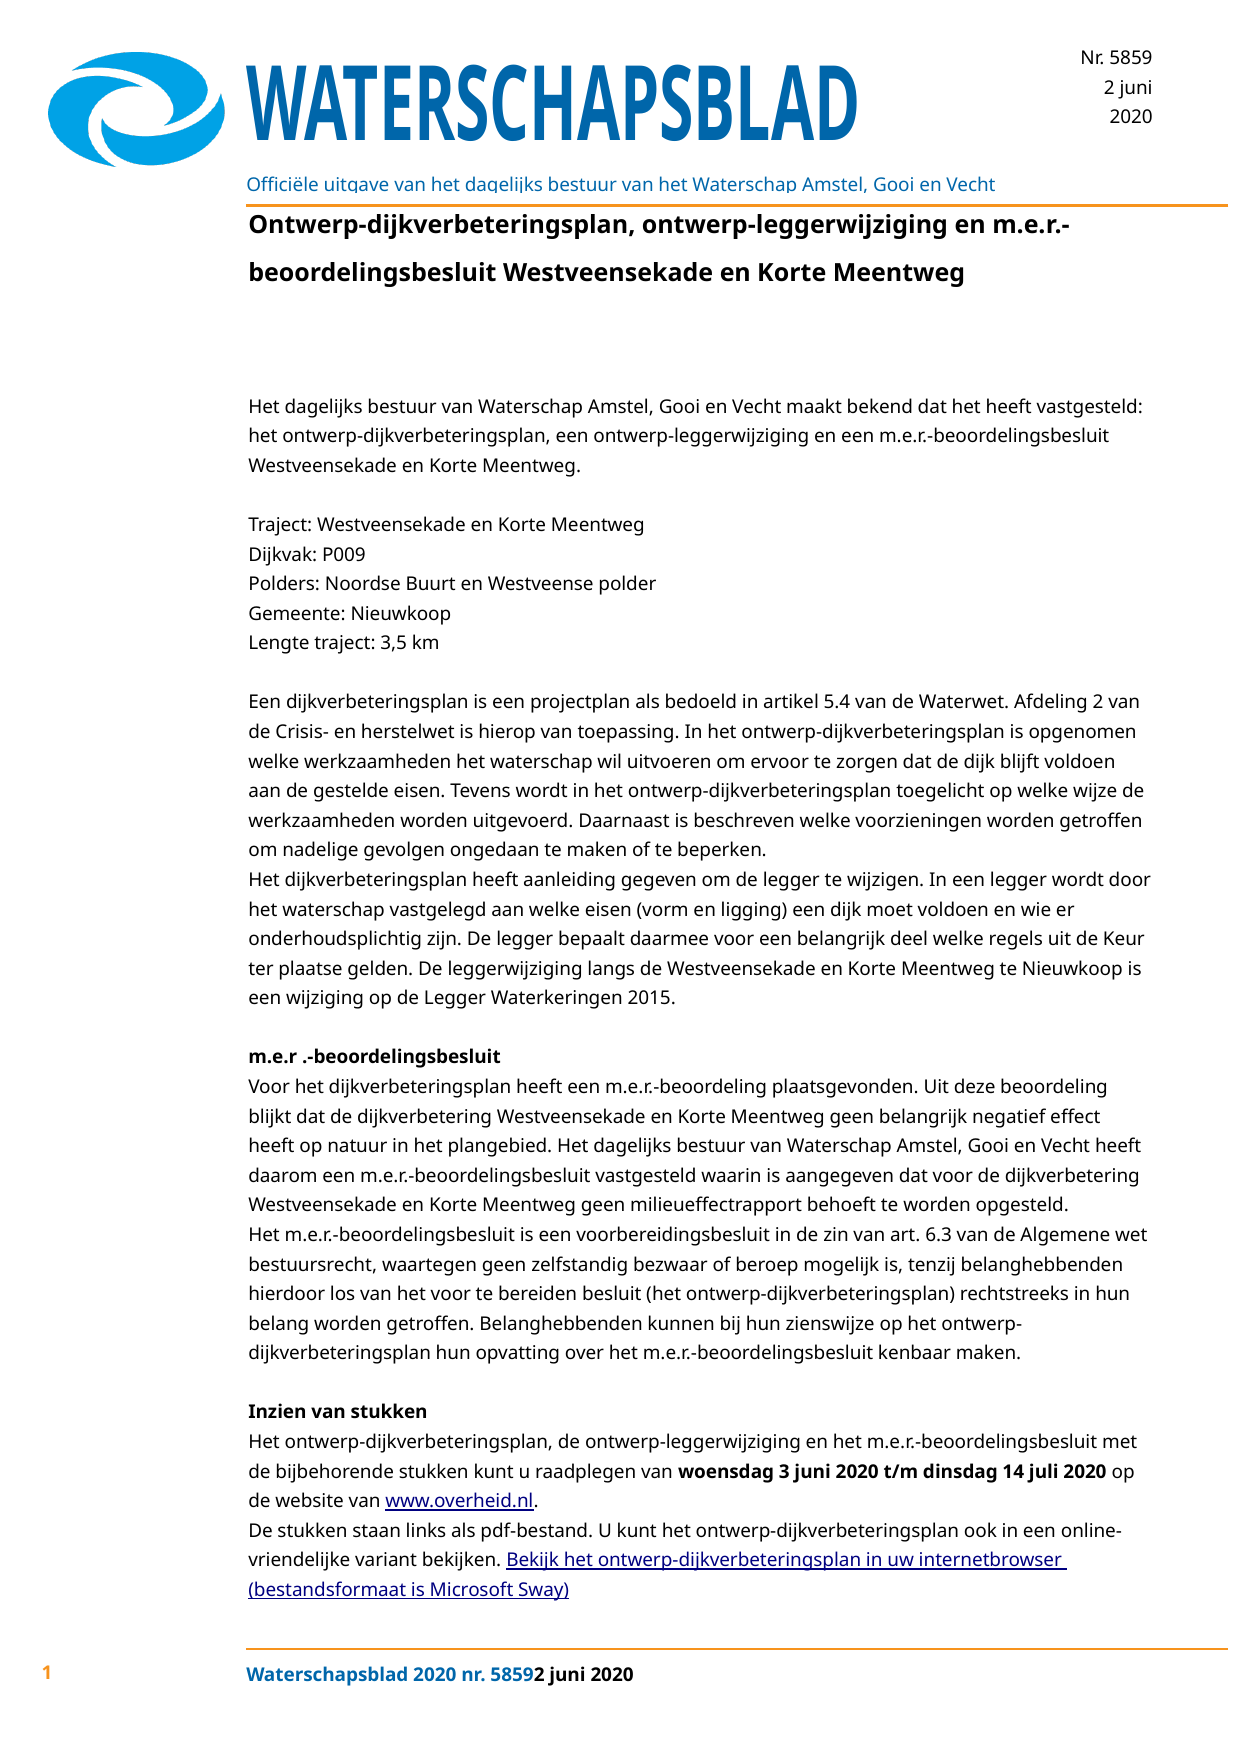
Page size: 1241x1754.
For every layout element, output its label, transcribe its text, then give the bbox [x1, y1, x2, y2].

text Een dijkverbeteringsplan is een projectplan als bedoeld in artikel 5.4 van de Waterwet. Afdeling 2 van de Crisis- en herstelwet is hierop van toepassing. In het ontwerp-dijkverbeteringsplan is opgenomen welke werkzaamheden het waterschap wil uitvoeren om ervoor te zorgen dat de dijk blijft voldoen aan de gestelde eisen. Tevens wordt in het ontwerp-dijkverbeteringsplan toegelicht op welke wijze de werkzaamheden worden uitgevoerd. Daarnaast is beschreven welke voorzieningen worden getroffen om nadelige gevolgen ongedaan te maken of te beperken. [248, 689, 1152, 862]
text Traject: Westveensekade en Korte Meentweg [248, 511, 1152, 537]
text Het m.e.r.-beoordelingsbesluit is een voorbereidingsbesluit in de zin van art. 6.3 van de Algemene wet bestuursrecht, waartegen geen zelfstandig bezwaar of beroep mogelijk is, tenzij belanghebbenden hierdoor los van het voor te bereiden besluit (het ontwerp-dijkverbeteringsplan) rechtstreeks in hun belang worden getroffen. Belanghebbenden kunnen bij hun zienswijze op het ontwerp-dijkverbeteringsplan hun opvatting over het m.e.r.-beoordelingsbesluit kenbaar maken. [248, 1221, 1152, 1365]
text Het dijkverbeteringsplan heeft aanleiding gegeven om de legger te wijzigen. In een legger wordt door het waterschap vastgelegd aan welke eisen (vorm en ligging) een dijk moet voldoen en wie er onderhoudsplichtig zijn. De legger bepaalt daarmee voor een belangrijk deel welke regels uit de Keur ter plaatse gelden. De leggerwijziging langs de Westveensekade en Korte Meentweg te Nieuwkoop is een wijziging op de Legger Waterkeringen 2015. [248, 866, 1152, 1010]
text Gemeente: Nieuwkoop [248, 600, 1152, 626]
text Voor het dijkverbeteringsplan heeft een m.e.r.-beoordeling plaatsgevonden. Uit deze beoordeling blijkt dat de dijkverbetering Westveensekade en Korte Meentweg geen belangrijk negatief effect heeft op natuur in het plangebied. Het dagelijks bestuur van Waterschap Amstel, Gooi en Vecht heeft daarom een m.e.r.-beoordelingsbesluit vastgesteld waarin is aangegeven dat voor de dijkverbetering Westveensekade en Korte Meentweg geen milieueffectrapport behoeft te worden opgesteld. [248, 1073, 1152, 1217]
text Polders: Noordse Buurt en Westveense polder [248, 570, 1152, 596]
picture [41, 47, 231, 172]
text Ontwerp-dijkverbeteringsplan, ontwerp-leggerwijziging en m.e.r.-beoordelingsbesluit Westveensekade en Korte Meentweg [248, 207, 1152, 288]
text De stukken staan links als pdf-bestand. U kunt het ontwerp-dijkverbeteringsplan ook in een online-vriendelijke variant bekijken. Bekijk het ontwerp-dijkverbeteringsplan in uw internetbrowser (bestandsformaat is Microsoft Sway) [248, 1517, 1152, 1602]
text m.e.r .-beoordelingsbesluit [248, 1044, 1152, 1069]
text Lengte traject: 3,5 km [248, 629, 1152, 655]
text Het dagelijks bestuur van Waterschap Amstel, Gooi en Vecht maakt bekend dat het heeft vastgesteld: het ontwerp-dijkverbeteringsplan, een ontwerp-leggerwijziging en een m.e.r.-beoordelingsbesluit Westveensekade en Korte Meentweg. [248, 393, 1152, 478]
text Dijkvak: P009 [248, 541, 1152, 567]
text Inzien van stukken [248, 1399, 1152, 1424]
text Het ontwerp-dijkverbeteringsplan, de ontwerp-leggerwijziging en het m.e.r.-beoordelingsbesluit met de bijbehorende stukken kunt u raadplegen van woensdag 3 juni 2020 t/m dinsdag 14 juli 2020 op de website van www.overheid.nl. [248, 1428, 1152, 1513]
